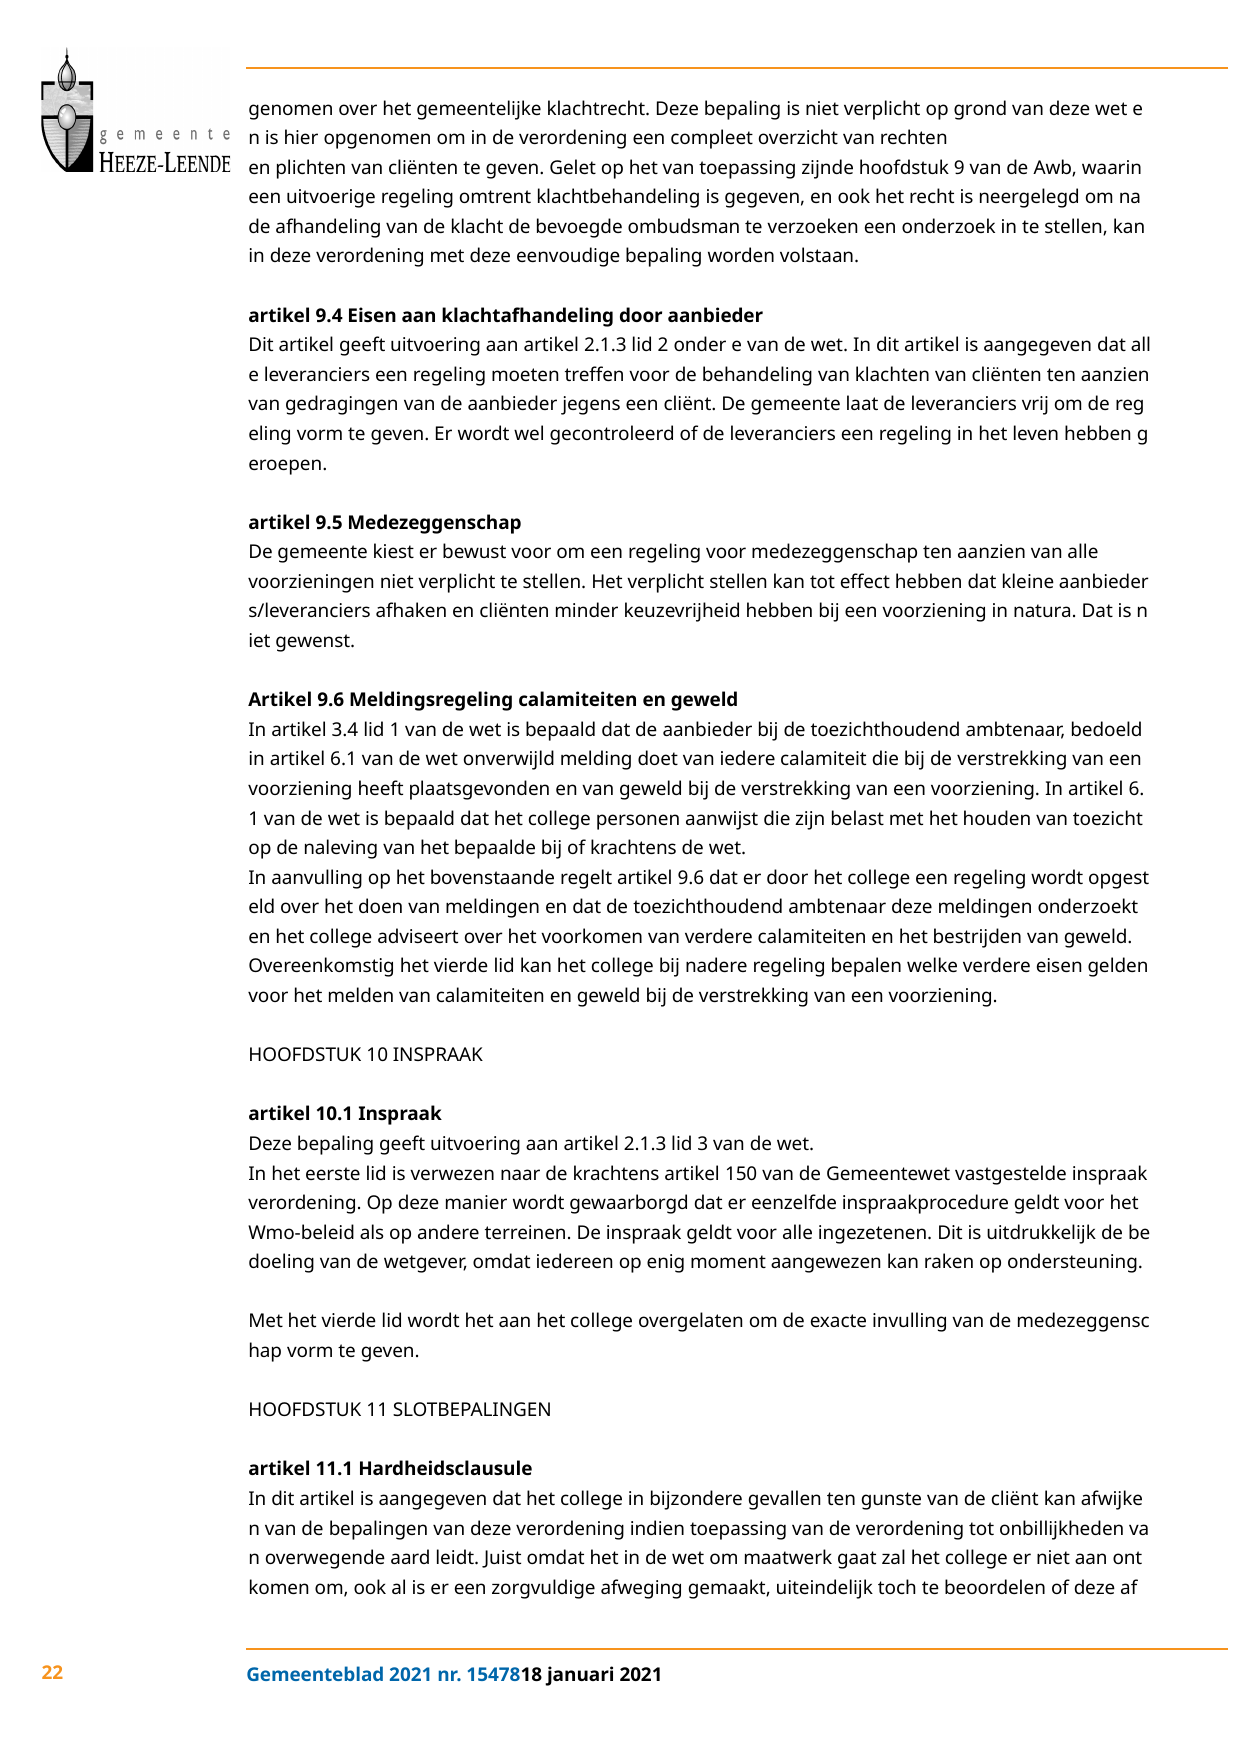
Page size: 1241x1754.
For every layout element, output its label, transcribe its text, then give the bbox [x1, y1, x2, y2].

text artikel 10.1 Inspraak [248, 1101, 1152, 1126]
text Dit artikel geeft uitvoering aan artikel 2.1.3 lid 2 onder e van de wet. In dit artikel is aangegeven dat alle leveranciers een regeling moeten treffen voor de behandeling van klachten van cliënten ten aanzien van gedragingen van de aanbieder jegens een cliënt. De gemeente laat de leveranciers vrij om de regeling vorm te geven. Er wordt wel gecontroleerd of de leveranciers een regeling in het leven hebben geroepen. [248, 331, 1152, 476]
text artikel 9.5 Medezeggenschap [248, 509, 1152, 535]
text In artikel 3.4 lid 1 van de wet is bepaald dat de aanbieder bij de toezichthoudend ambtenaar, bedoeld in artikel 6.1 van de wet onverwijld melding doet van iedere calamiteit die bij de verstrekking van een voorziening heeft plaatsgevonden en van geweld bij de verstrekking van een voorziening. In artikel 6.1 van de wet is bepaald dat het college personen aanwijst die zijn belast met het houden van toezicht op de naleving van het bepaalde bij of krachtens de wet. [248, 716, 1152, 860]
text In dit artikel is aangegeven dat het college in bijzondere gevallen ten gunste van de cliënt kan afwijken van de bepalingen van deze verordening indien toepassing van de verordening tot onbillijkheden van overwegende aard leidt. Juist omdat het in de wet om maatwerk gaat zal het college er niet aan ontkomen om, ook al is er een zorgvuldige afweging gemaakt, uiteindelijk toch te beoordelen of deze af [248, 1485, 1152, 1600]
text HOOFDSTUK 11 SLOTBEPALINGEN [248, 1396, 1152, 1422]
text artikel 9.4 Eisen aan klachtafhandeling door aanbieder [248, 302, 1152, 328]
text De gemeente kiest er bewust voor om een regeling voor medezeggenschap ten aanzien van alle voorzieningen niet verplicht te stellen. Het verplicht stellen kan tot effect hebben dat kleine aanbieders/leveranciers afhaken en cliënten minder keuzevrijheid hebben bij een voorziening in natura. Dat is niet gewenst. [248, 538, 1152, 653]
text In aanvulling op het bovenstaande regelt artikel 9.6 dat er door het college een regeling wordt opgesteld over het doen van meldingen en dat de toezichthoudend ambtenaar deze meldingen onderzoekt en het college adviseert over het voorkomen van verdere calamiteiten en het bestrijden van geweld. Overeenkomstig het vierde lid kan het college bij nadere regeling bepalen welke verdere eisen gelden voor het melden van calamiteiten en geweld bij de verstrekking van een voorziening. [248, 864, 1152, 1008]
text HOOFDSTUK 10 INSPRAAK [248, 1041, 1152, 1067]
text Met het vierde lid wordt het aan het college overgelaten om de exacte invulling van de medezeggenschap vorm te geven. [248, 1308, 1152, 1363]
text artikel 11.1 Hardheidsclausule [248, 1456, 1152, 1481]
text Deze bepaling geeft uitvoering aan artikel 2.1.3 lid 3 van de wet. In het eerste lid is verwezen naar de krachtens artikel 150 van de Gemeentewet vastgestelde inspraakverordening. Op deze manier wordt gewaarborgd dat er eenzelfde inspraakprocedure geldt voor het Wmo-beleid als op andere terreinen. De inspraak geldt voor alle ingezetenen. Dit is uitdrukkelijk de bedoeling van de wetgever, omdat iedereen op enig moment aangewezen kan raken op ondersteuning. [248, 1130, 1152, 1274]
picture [41, 47, 231, 172]
text genomen over het gemeentelijke klachtrecht. Deze bepaling is niet verplicht op grond van deze wet en is hier opgenomen om in de verordening een compleet overzicht van rechten en plichten van cliënten te geven. Gelet op het van toepassing zijnde hoofdstuk 9 van de Awb, waarin een uitvoerige regeling omtrent klachtbehandeling is gegeven, en ook het recht is neergelegd om na de afhandeling van de klacht de bevoegde ombudsman te verzoeken een onderzoek in te stellen, kan in deze verordening met deze eenvoudige bepaling worden volstaan. [248, 95, 1152, 268]
text Artikel 9.6 Meldingsregeling calamiteiten en geweld [248, 686, 1152, 712]
